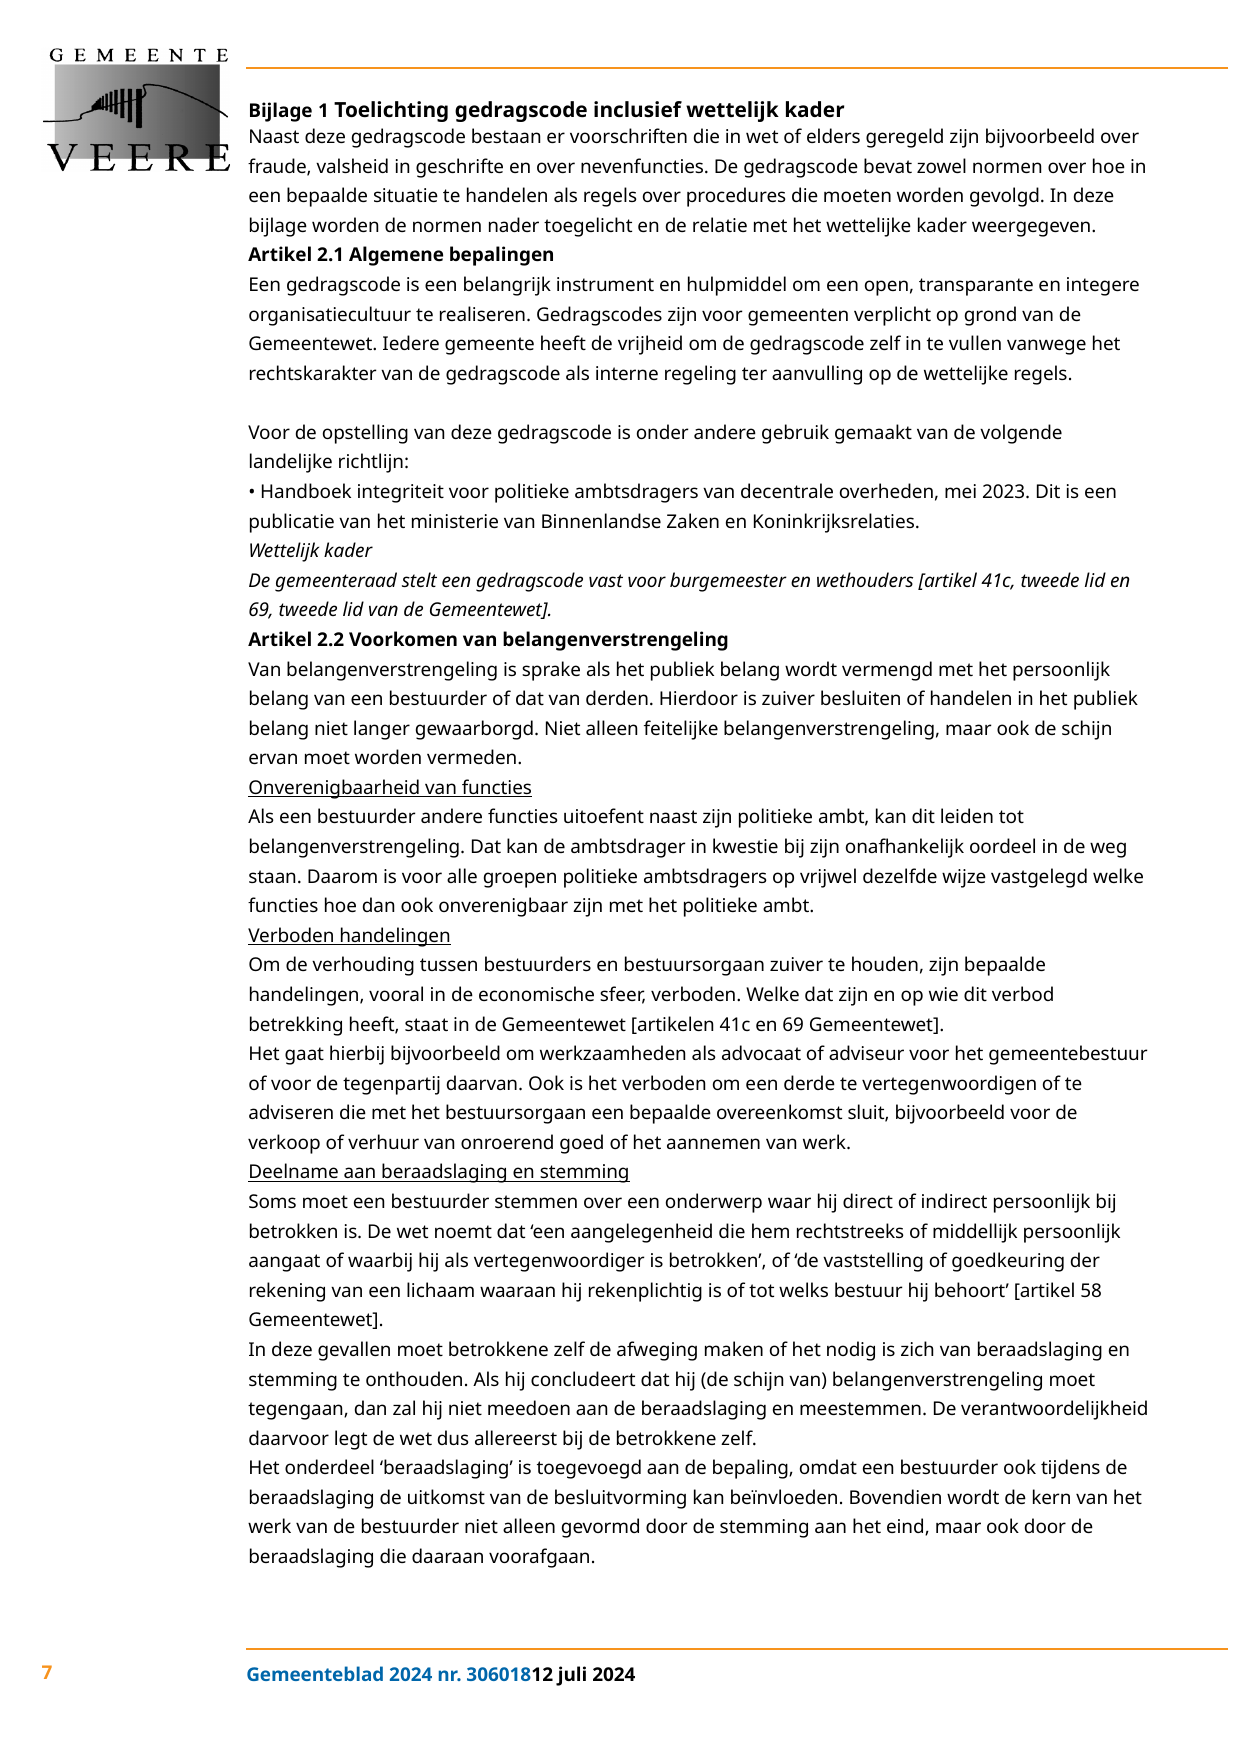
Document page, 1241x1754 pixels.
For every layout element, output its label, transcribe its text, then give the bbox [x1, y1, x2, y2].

text Naast deze gedragscode bestaan er voorschriften die in wet of elders geregeld zijn bijvoorbeeld over fraude, valsheid in geschrifte en over nevenfuncties. De gedragscode bevat zowel normen over hoe in een bepaalde situatie te handelen als regels over procedures die moeten worden gevolgd. In deze bijlage worden de normen nader toegelicht en de relatie met het wettelijke kader weergegeven. [248, 123, 1152, 238]
text Artikel 2.2 Voorkomen van belangenverstrengeling [248, 626, 1152, 652]
text Het onderdeel ‘beraadslaging’ is toegevoegd aan de bepaling, omdat een bestuurder ook tijdens de beraadslaging de uitkomst van de besluitvorming kan beïnvloeden. Bovendien wordt de kern van het werk van de bestuurder niet alleen gevormd door de stemming aan het eind, maar ook door de beraadslaging die daaraan voorafgaan. [248, 1454, 1152, 1569]
text Het gaat hierbij bijvoorbeeld om werkzaamheden als advocaat of adviseur voor het gemeentebestuur of voor de tegenpartij daarvan. Ook is het verboden om een derde te vertegenwoordigen of te adviseren die met het bestuursorgaan een bepaalde overeenkomst sluit, bijvoorbeeld voor de verkoop of verhuur van onroerend goed of het aannemen van werk. [248, 1040, 1152, 1155]
text • Handboek integriteit voor politieke ambtsdragers van decentrale overheden, mei 2023. Dit is een publicatie van het ministerie van Binnenlandse Zaken en Koninkrijksrelaties. [248, 478, 1152, 534]
text Deelname aan beraadslaging en stemming [248, 1159, 1152, 1184]
text Een gedragscode is een belangrijk instrument en hulpmiddel om een open, transparante en integere organisatiecultuur te realiseren. Gedragscodes zijn voor gemeenten verplicht op grond van de Gemeentewet. Iedere gemeente heeft de vrijheid om de gedragscode zelf in te vullen vanwege het rechtskarakter van de gedragscode als interne regeling ter aanvulling op de wettelijke regels. [248, 271, 1152, 386]
text Artikel 2.1 Algemene bepalingen [248, 242, 1152, 267]
text Soms moet een bestuurder stemmen over een onderwerp waar hij direct of indirect persoonlijk bij betrokken is. De wet noemt dat ‘een aangelegenheid die hem rechtstreeks of middellijk persoonlijk aangaat of waarbij hij als vertegenwoordiger is betrokken’, of ‘de vaststelling of goedkeuring der rekening van een lichaam waaraan hij rekenplichtig is of tot welks bestuur hij behoort’ [artikel 58 Gemeentewet]. [248, 1188, 1152, 1332]
text De gemeenteraad stelt een gedragscode vast voor burgemeester en wethouders [artikel 41c, tweede lid en 69, tweede lid van de Gemeentewet]. [248, 567, 1152, 622]
text Bijlage 1 Toelichting gedragscode inclusief wettelijk kader [248, 95, 1152, 123]
text Om de verhouding tussen bestuurders en bestuursorgaan zuiver te houden, zijn bepaalde handelingen, vooral in de economische sfeer, verboden. Welke dat zijn en op wie dit verbod betrekking heeft, staat in de Gemeentewet [artikelen 41c en 69 Gemeentewet]. [248, 952, 1152, 1037]
text Van belangenverstrengeling is sprake als het publiek belang wordt vermengd met het persoonlijk belang van een bestuurder of dat van derden. Hierdoor is zuiver besluiten of handelen in het publiek belang niet langer gewaarborgd. Niet alleen feitelijke belangenverstrengeling, maar ook de schijn ervan moet worden vermeden. [248, 656, 1152, 770]
text In deze gevallen moet betrokkene zelf de afweging maken of het nodig is zich van beraadslaging en stemming te onthouden. Als hij concludeert dat hij (de schijn van) belangenverstrengeling moet tegengaan, dan zal hij niet meedoen aan de beraadslaging en meestemmen. De verantwoordelijkheid daarvoor legt de wet dus allereerst bij de betrokkene zelf. [248, 1336, 1152, 1451]
text Verboden handelingen [248, 922, 1152, 948]
text Voor de opstelling van deze gedragscode is onder andere gebruik gemaakt van de volgende landelijke richtlijn: [248, 419, 1152, 474]
text Als een bestuurder andere functies uitoefent naast zijn politieke ambt, kan dit leiden tot belangenverstrengeling. Dat kan de ambtsdrager in kwestie bij zijn onafhankelijk oordeel in de weg staan. Daarom is voor alle groepen politieke ambtsdragers op vrijwel dezelfde wijze vastgelegd welke functies hoe dan ook onverenigbaar zijn met het politieke ambt. [248, 804, 1152, 918]
picture [41, 47, 231, 172]
text Wettelijk kader [248, 537, 1152, 563]
text Onverenigbaarheid van functies [248, 774, 1152, 800]
